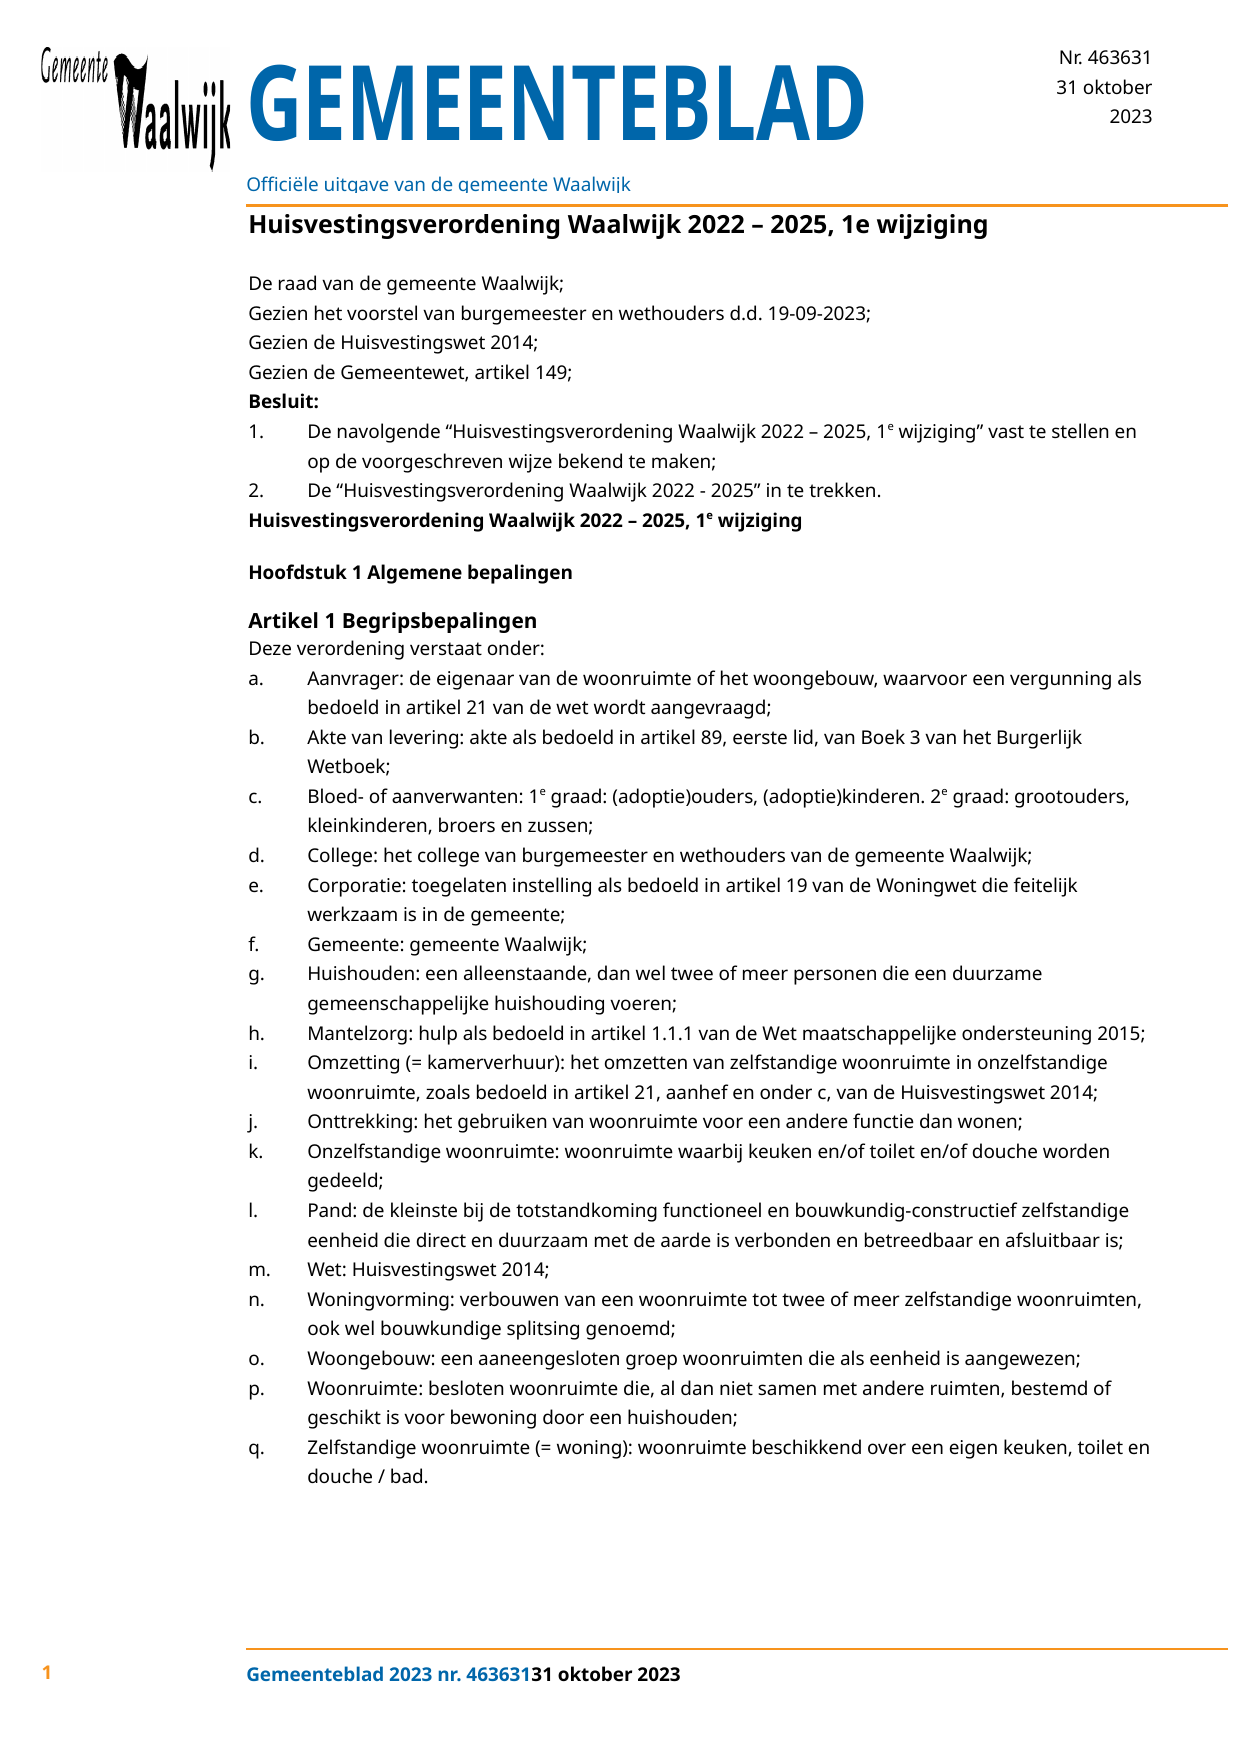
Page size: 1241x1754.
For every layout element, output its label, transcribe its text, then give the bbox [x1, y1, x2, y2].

list De “Huisvestingsverordening Waalwijk 2022 - 2025” in te trekken. [248, 477, 1152, 503]
list Omzetting (= kamerverhuur): het omzetten van zelfstandige woonruimte in onzelfstandige woonruimte, zoals bedoeld in artikel 21, aanhef en onder c, van de Huisvestingswet 2014; [248, 1049, 1152, 1104]
list Woonruimte: besloten woonruimte die, al dan niet samen met andere ruimten, bestemd of geschikt is voor bewoning door een huishouden; [248, 1375, 1152, 1430]
list Corporatie: toegelaten instelling als bedoeld in artikel 19 van de Woningwet die feitelijk werkzaam is in de gemeente; [248, 872, 1152, 927]
list Mantelzorg: hulp als bedoeld in artikel 1.1.1 van de Wet maatschappelijke ondersteuning 2015; [248, 1020, 1152, 1045]
text Huisvestingsverordening Waalwijk 2022 – 2025, 1e wijziging [248, 207, 1152, 241]
list Zelfstandige woonruimte (= woning): woonruimte beschikkend over een eigen keuken, toilet en douche / bad. [248, 1434, 1152, 1489]
list Pand: de kleinste bij de totstandkoming functioneel en bouwkundig-constructief zelfstandige eenheid die direct en duurzaam met de aarde is verbonden en betreedbaar en afsluitbaar is; [248, 1197, 1152, 1252]
list Huishouden: een alleenstaande, dan wel twee of meer personen die een duurzame gemeenschappelijke huishouding voeren; [248, 961, 1152, 1016]
text Gezien de Huisvestingswet 2014; [248, 329, 1152, 355]
text De raad van de gemeente Waalwijk; [248, 270, 1152, 296]
text Gezien de Gemeentewet, artikel 149; [248, 359, 1152, 385]
list College: het college van burgemeester en wethouders van de gemeente Waalwijk; [248, 842, 1152, 868]
list Onttrekking: het gebruiken van woonruimte voor een andere functie dan wonen; [248, 1108, 1152, 1134]
list Woongebouw: een aaneengesloten groep woonruimten die als eenheid is aangewezen; [248, 1345, 1152, 1371]
list Bloed- of aanverwanten: 1e graad: (adoptie)ouders, (adoptie)kinderen. 2e graad: grootouders, kleinkinderen, broers en zussen; [248, 783, 1152, 838]
text Hoofdstuk 1 Algemene bepalingen [248, 557, 1152, 586]
list Gemeente: gemeente Waalwijk; [248, 931, 1152, 957]
list Onzelfstandige woonruimte: woonruimte waarbij keuken en/of toilet en/of douche worden gedeeld; [248, 1138, 1152, 1193]
list De navolgende “Huisvestingsverordening Waalwijk 2022 – 2025, 1e wijziging” vast te stellen en op de voorgeschreven wijze bekend te maken; [248, 418, 1152, 473]
list Wet: Huisvestingswet 2014; [248, 1256, 1152, 1282]
text Besluit: [248, 389, 1152, 414]
list Akte van levering: akte als bedoeld in artikel 89, eerste lid, van Boek 3 van het Burgerlijk Wetboek; [248, 724, 1152, 779]
text Artikel 1 Begripsbepalingen [248, 607, 1152, 635]
text Deze verordening verstaat onder: [248, 635, 1152, 661]
list Aanvrager: de eigenaar van de woonruimte of het woongebouw, waarvoor een vergunning als bedoeld in artikel 21 van de wet wordt aangevraagd; [248, 665, 1152, 720]
picture [41, 47, 231, 172]
list Woningvorming: verbouwen van een woonruimte tot twee of meer zelfstandige woonruimten, ook wel bouwkundige splitsing genoemd; [248, 1286, 1152, 1341]
text Huisvestingsverordening Waalwijk 2022 – 2025, 1e wijziging [248, 507, 1152, 533]
text Gezien het voorstel van burgemeester en wethouders d.d. 19-09-2023; [248, 300, 1152, 326]
